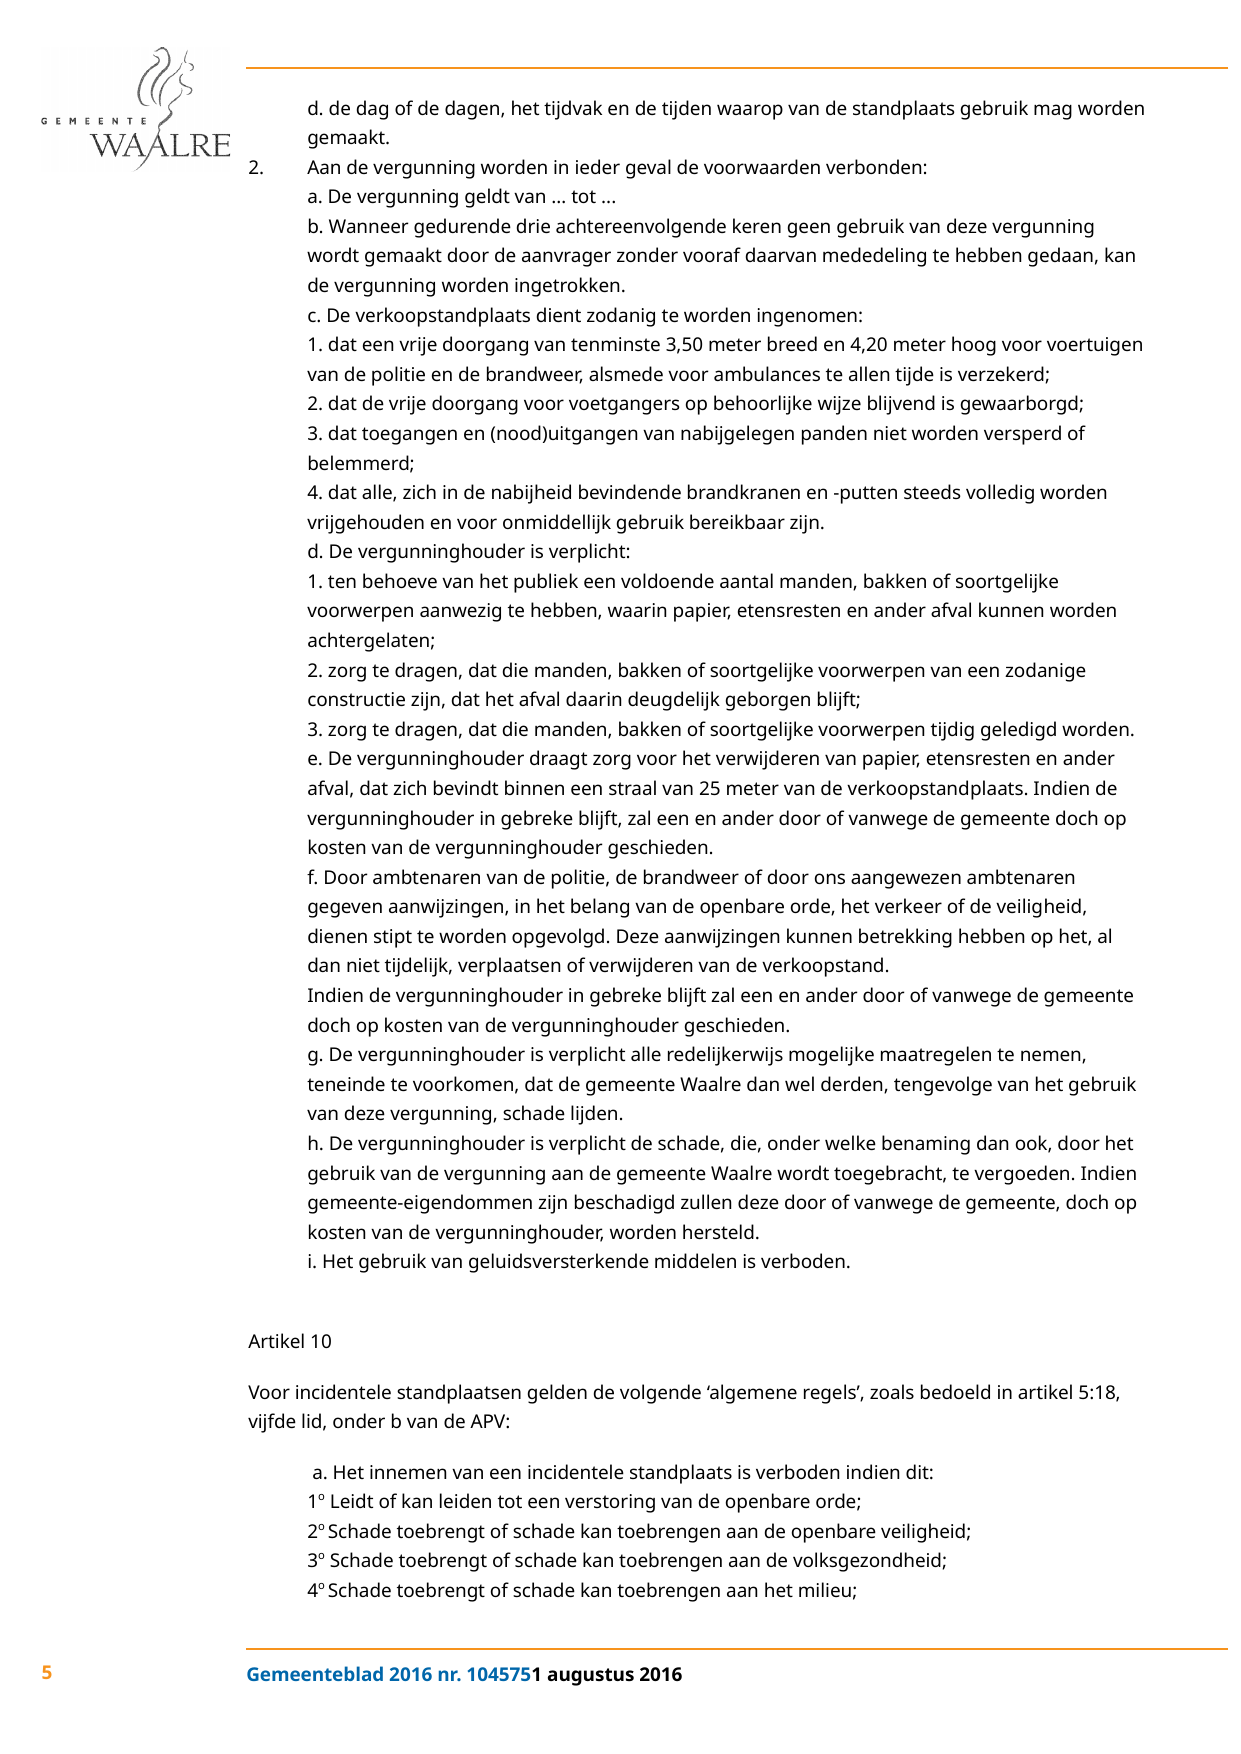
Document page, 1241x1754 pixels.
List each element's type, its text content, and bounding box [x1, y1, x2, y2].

list Aan de vergunning worden in ieder geval de voorwaarden verbonden: [248, 154, 1152, 180]
list b. Wanneer gedurende drie achtereenvolgende keren geen gebruik van deze vergunning wordt gemaakt door de aanvrager zonder vooraf daarvan mededeling te hebben gedaan, kan de vergunning worden ingetrokken. [248, 213, 1152, 298]
list 1o Leidt of kan leiden tot een verstoring van de openbare orde; [248, 1488, 1152, 1514]
list 2o Schade toebrengt of schade kan toebrengen aan de openbare veiligheid; [248, 1518, 1152, 1544]
list 1. dat een vrije doorgang van tenminste 3,50 meter breed en 4,20 meter hoog voor voertuigen van de politie en de brandweer, alsmede voor ambulances te allen tijde is verzekerd; [248, 331, 1152, 387]
list 3. zorg te dragen, dat die manden, bakken of soortgelijke voorwerpen tijdig geledigd worden. [248, 716, 1152, 742]
text Artikel 10 [248, 1328, 1152, 1354]
list 3o Schade toebrengt of schade kan toebrengen aan de volksgezondheid; [248, 1548, 1152, 1573]
list 4. dat alle, zich in de nabijheid bevindende brandkranen en -putten steeds volledig worden vrijgehouden en voor onmiddellijk gebruik bereikbaar zijn. [248, 479, 1152, 535]
list Indien de vergunninghouder in gebreke blijft zal een en ander door of vanwege de gemeente doch op kosten van de vergunninghouder geschieden. [248, 982, 1152, 1038]
list f. Door ambtenaren van de politie, de brandweer of door ons aangewezen ambtenaren gegeven aanwijzingen, in het belang van de openbare orde, het verkeer of de veilig­heid, dienen stipt te worden opgevolgd. Deze aanwijzingen kunnen betrekking hebben op het, al dan niet tijdelijk, verplaatsen of verwijderen van de verkoopstand. [248, 864, 1152, 978]
list a. Het innemen van een incidentele standplaats is verboden indien dit: [248, 1459, 1152, 1485]
list a. De vergunning geldt van … tot ... [248, 183, 1152, 209]
list 3. dat toegangen en (nood)uitgangen van nabijgelegen panden niet worden versperd of belemmerd; [248, 420, 1152, 476]
list c. De verkoopstandplaats dient zodanig te worden ingenomen: [248, 302, 1152, 328]
list i. Het gebruik van geluidsversterkende middelen is verboden. [248, 1248, 1152, 1274]
picture [41, 47, 231, 172]
list 2. dat de vrije doorgang voor voetgangers op behoorlijke wijze blijvend is gewaarborgd; [248, 391, 1152, 416]
list 4o Schade toebrengt of schade kan toebrengen aan het milieu; [248, 1577, 1152, 1603]
list d. De vergunninghouder is verplicht: [248, 538, 1152, 564]
list d. de dag of de dagen, het tijdvak en de tijden waarop van de standplaats gebruik mag worden gemaakt. [248, 95, 1152, 150]
list 2. zorg te dragen, dat die manden, bakken of soortgelijke voorwerpen van een zodanige constructie zijn, dat het afval daarin deugdelijk geborgen blijft; [248, 657, 1152, 712]
list e. De vergunninghouder draagt zorg voor het verwijderen van papier, etensresten en ander afval, dat zich bevindt binnen een straal van 25 meter van de verkoopstand­plaats. Indien de vergunninghouder in gebreke blijft, zal een en ander door of vanwege de gemeente doch op kosten van de vergunninghouder geschieden. [248, 746, 1152, 860]
list h. De vergunninghouder is verplicht de schade, die, onder welke benaming dan ook, door het gebruik van de vergunning aan de gemeente Waalre wordt toegebracht, te ver­goeden. Indien gemeente-eigendommen zijn beschadigd zullen deze door of vanwege de gemeente, doch op kosten van de vergunninghouder, worden hersteld. [248, 1130, 1152, 1245]
list 1. ten behoeve van het publiek een voldoende aantal manden, bakken of soortgelijke voorwerpen aanwezig te hebben, waarin papier, etensresten en ander afval kunnen worden achtergelaten; [248, 568, 1152, 653]
text Voor incidentele standplaatsen gelden de volgende ‘algemene regels’, zoals bedoeld in artikel 5:18, vijfde lid, onder b van de APV: [248, 1379, 1152, 1434]
list g. De vergunninghouder is verplicht alle redelijkerwijs mogelijke maatregelen te nemen, teneinde te voorkomen, dat de gemeente Waalre dan wel derden, tengevolge van het gebruik van deze vergunning, schade lijden. [248, 1041, 1152, 1126]
